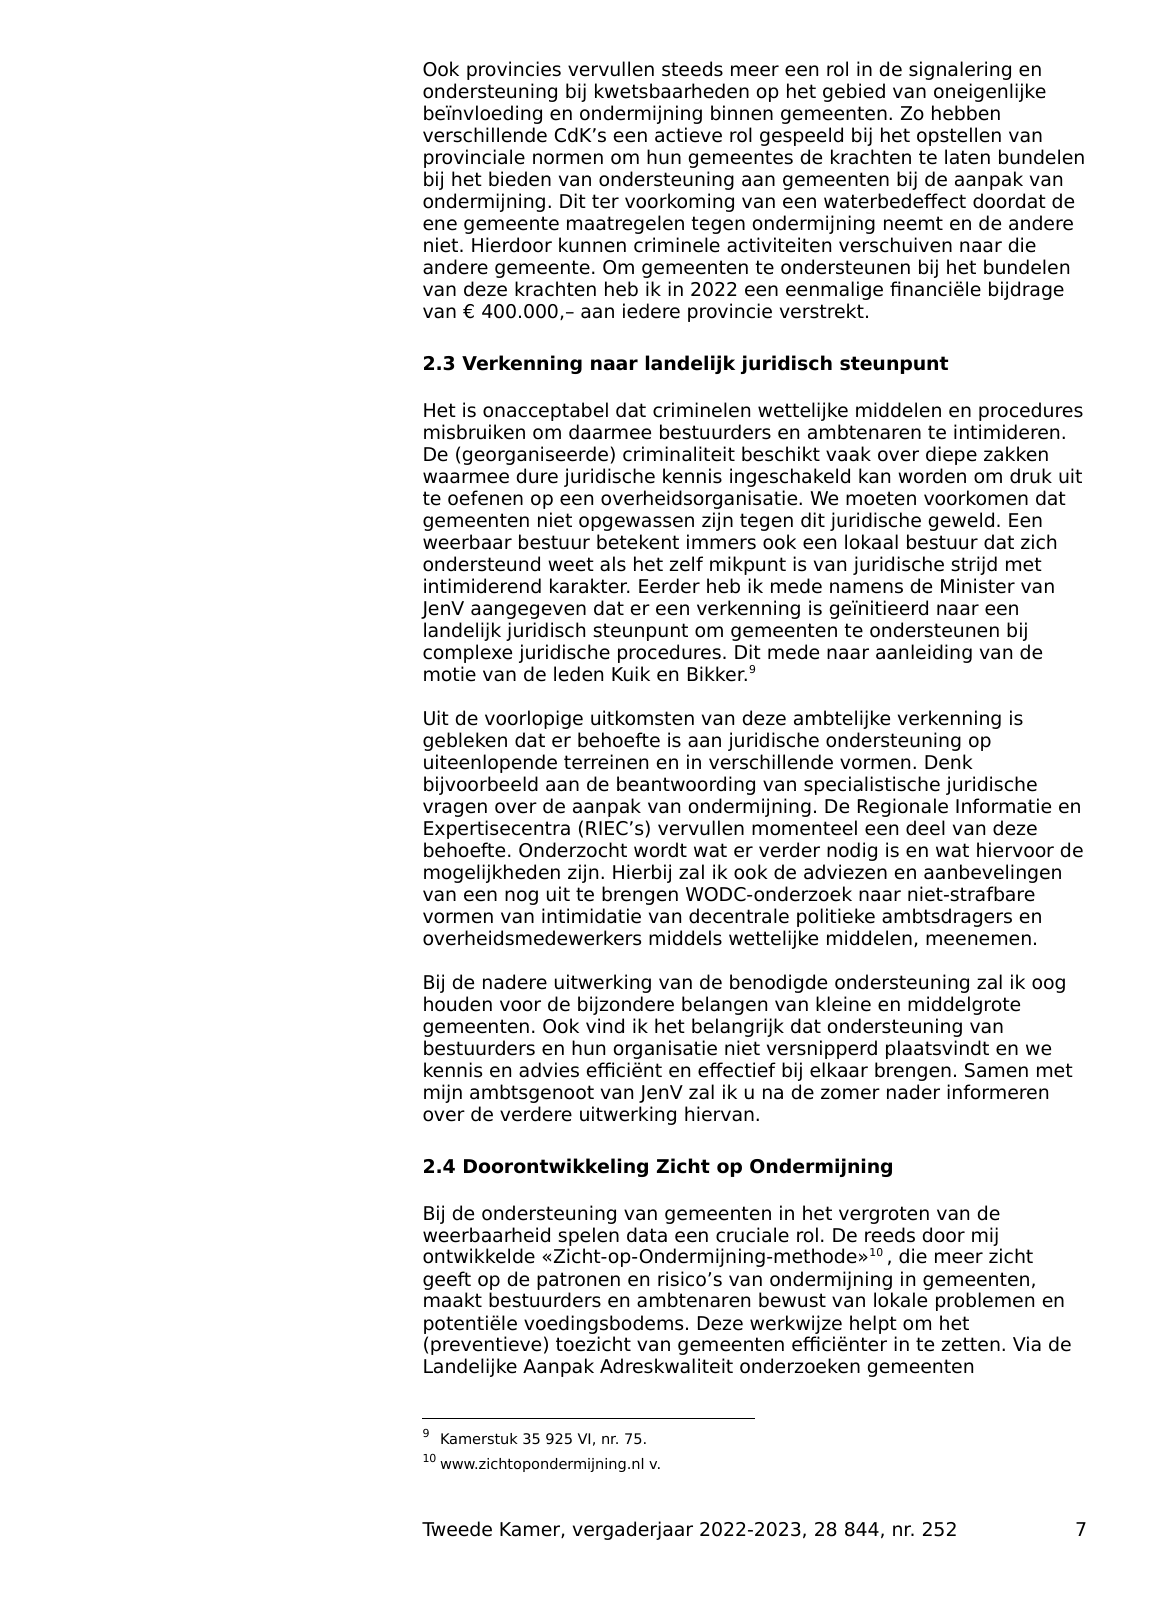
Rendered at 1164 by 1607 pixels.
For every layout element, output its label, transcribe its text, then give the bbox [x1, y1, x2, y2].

text www.zichtopondermijning.nl v. [422, 1452, 1087, 1474]
text Het is onacceptabel dat criminelen wettelijke middelen en procedures misbruiken om daarmee bestuurders en ambtenaren te intimideren. De (georganiseerde) criminaliteit beschikt vaak over diepe zakken waarmee dure juridische kennis ingeschakeld kan worden om druk uit te oefenen op een overheidsorganisatie. We moeten voorkomen dat gemeenten niet opgewassen zijn tegen dit juridische geweld. Een weerbaar bestuur betekent immers ook een lokaal bestuur dat zich ondersteund weet als het zelf mikpunt is van juridische strijd met intimiderend karakter. Eerder heb ik mede namens de Minister van JenV aangegeven dat er een verkenning is geïnitieerd naar een landelijk juridisch steunpunt om gemeenten te ondersteunen bij complexe juridische procedures. Dit mede naar aanleiding van de motie van de leden Kuik en Bikker. [422, 400, 1087, 686]
text Kamerstuk 35 925 VI, nr. 75. [422, 1427, 1087, 1449]
text Bij de nadere uitwerking van de benodigde ondersteuning zal ik oog houden voor de bijzondere belangen van kleine en middelgrote gemeenten. Ook vind ik het belangrijk dat ondersteuning van bestuurders en hun organisatie niet versnipperd plaatsvindt en we kennis en advies efficiënt en effectief bij elkaar brengen. Samen met mijn ambtsgenoot van JenV zal ik u na de zomer nader informeren over de verdere uitwerking hiervan. [422, 972, 1087, 1126]
text Bij de ondersteuning van gemeenten in het vergroten van de weerbaarheid spelen data een cruciale rol. De reeds door mij ontwikkelde «Zicht-op-Ondermijning-methode», die meer zicht geeft op de patronen en risico’s van ondermijning in gemeenten, maakt bestuurders en ambtenaren bewust van lokale problemen en potentiële voedingsbodems. Deze werkwijze helpt om het (preventieve) toezicht van gemeenten efficiënter in te zetten. Via de Landelijke Aanpak Adreskwaliteit onderzoeken gemeenten [422, 1202, 1087, 1378]
subtitle 2.3 Verkenning naar landelijk juridisch steunpunt [422, 353, 1087, 375]
text Ook provincies vervullen steeds meer een rol in de signalering en ondersteuning bij kwetsbaarheden op het gebied van oneigenlijke beïnvloeding en ondermijning binnen gemeenten. Zo hebben verschillende CdK’s een actieve rol gespeeld bij het opstellen van provinciale normen om hun gemeentes de krachten te laten bundelen bij het bieden van ondersteuning aan gemeenten bij de aanpak van ondermijning. Dit ter voorkoming van een waterbedeffect doordat de ene gemeente maatregelen tegen ondermijning neemt en de andere niet. Hierdoor kunnen criminele activiteiten verschuiven naar die andere gemeente. Om gemeenten te ondersteunen bij het bundelen van deze krachten heb ik in 2022 een eenmalige financiële bijdrage van € 400.000,– aan iedere provincie verstrekt. [422, 59, 1087, 323]
subtitle 2.4 Doorontwikkeling Zicht op Ondermijning [422, 1156, 1087, 1177]
text Uit de voorlopige uitkomsten van deze ambtelijke verkenning is gebleken dat er behoefte is aan juridische ondersteuning op uiteenlopende terreinen en in verschillende vormen. Denk bijvoorbeeld aan de beantwoording van specialistische juridische vragen over de aanpak van ondermijning. De Regionale Informatie en Expertisecentra (RIEC’s) vervullen momenteel een deel van deze behoefte. Onderzocht wordt wat er verder nodig is en wat hiervoor de mogelijkheden zijn. Hierbij zal ik ook de adviezen en aanbevelingen van een nog uit te brengen WODC-onderzoek naar niet-strafbare vormen van intimidatie van decentrale politieke ambtsdragers en overheidsmedewerkers middels wettelijke middelen, meenemen. [422, 708, 1087, 949]
